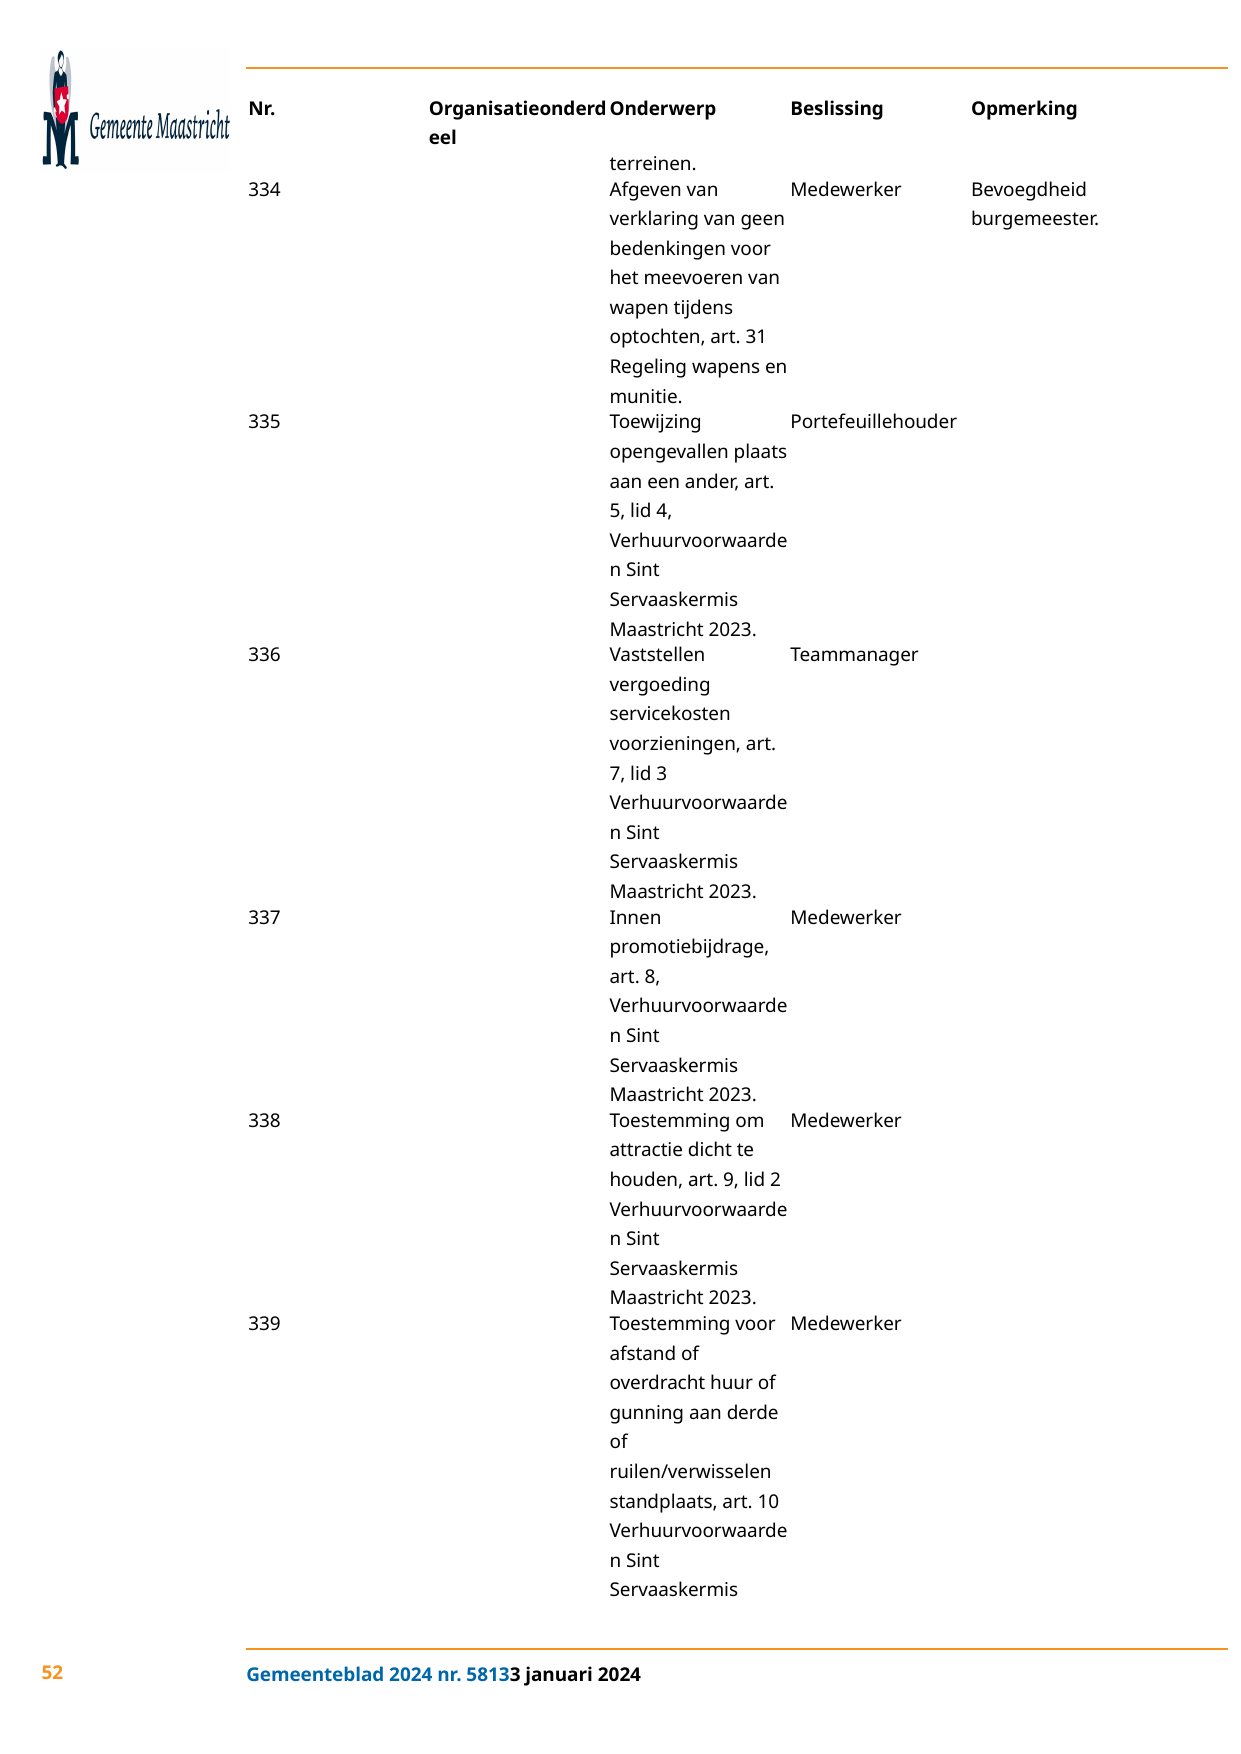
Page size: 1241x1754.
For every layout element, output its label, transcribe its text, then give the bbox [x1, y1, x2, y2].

table_cell Afgeven van verklaring van geen bedenkingen voor het meevoeren van wapen tijdens optochten, art. 31 Regeling wapens en munitie. [609, 176, 790, 409]
table_cell [971, 641, 1152, 904]
table_cell [429, 904, 609, 1107]
table_cell [971, 1310, 1152, 1602]
table_cell [971, 409, 1152, 641]
table_cell Toestemming om attractie dicht te houden, art. 9, lid 2 Verhuurvoorwaarden Sint Servaaskermis Maastricht 2023. [609, 1107, 790, 1310]
picture [41, 47, 231, 172]
table_cell 335 [248, 409, 429, 641]
table_cell Medewerker [790, 1107, 971, 1310]
table_header Nr. [248, 95, 429, 150]
table_cell [429, 1310, 609, 1602]
table_cell [429, 409, 609, 641]
table_cell Medewerker [790, 904, 971, 1107]
table_cell [971, 1107, 1152, 1310]
table_cell [429, 641, 609, 904]
table_cell Portefeuillehouder [790, 409, 971, 641]
table_cell 339 [248, 1310, 429, 1602]
table_cell [429, 150, 609, 176]
table_cell Teammanager [790, 641, 971, 904]
table_header Organisatieonderdeel [429, 95, 609, 150]
table_cell [429, 1107, 609, 1310]
table_cell 338 [248, 1107, 429, 1310]
table_header Beslissing [790, 95, 971, 150]
table_cell Toewijzing opengevallen plaats aan een ander, art. 5, lid 4, Verhuurvoorwaarden Sint Servaaskermis Maastricht 2023. [609, 409, 790, 641]
table_header Opmerking [971, 95, 1152, 150]
table_header Onderwerp [609, 95, 790, 150]
table_cell [971, 904, 1152, 1107]
table_cell [971, 150, 1152, 176]
table_cell Innen promotiebijdrage, art. 8, Verhuurvoorwaarden Sint Servaaskermis Maastricht 2023. [609, 904, 790, 1107]
table_cell Vaststellen vergoeding servicekosten voorzieningen, art. 7, lid 3 Verhuurvoorwaarden Sint Servaaskermis Maastricht 2023. [609, 641, 790, 904]
table_cell [790, 150, 971, 176]
table_cell Toestemming voor afstand of overdracht huur of gunning aan derde of ruilen/verwisselen standplaats, art. 10 Verhuurvoorwaarden Sint Servaaskermis [609, 1310, 790, 1602]
table_cell 337 [248, 904, 429, 1107]
table_cell [429, 176, 609, 409]
table_cell 336 [248, 641, 429, 904]
table_cell Medewerker [790, 176, 971, 409]
table_cell Bevoegdheid burgemeester. [971, 176, 1152, 409]
table_cell [248, 150, 429, 176]
table_cell Medewerker [790, 1310, 971, 1602]
table_cell 334 [248, 176, 429, 409]
table_cell terreinen. [609, 150, 790, 176]
